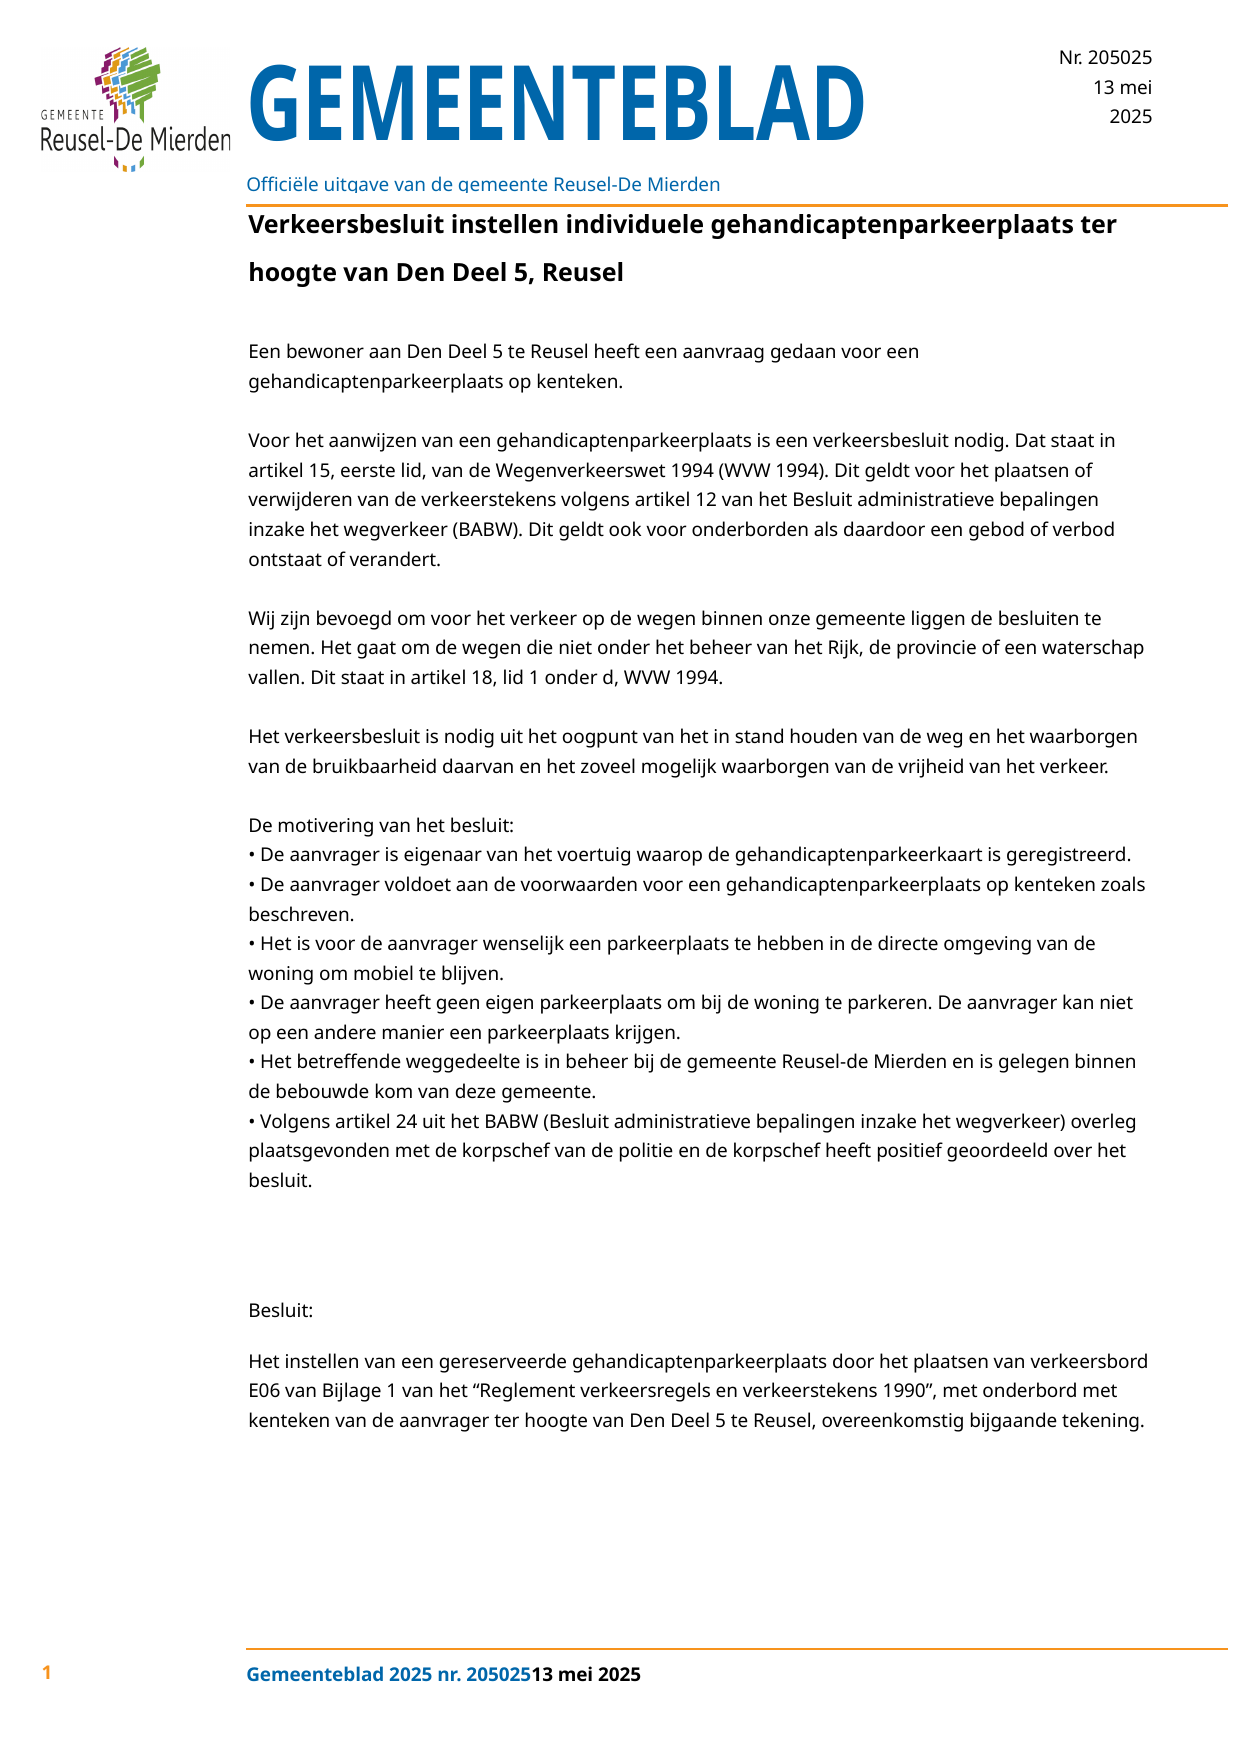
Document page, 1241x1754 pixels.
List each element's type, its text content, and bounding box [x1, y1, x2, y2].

text Het verkeersbesluit is nodig uit het oogpunt van het in stand houden van de weg en het waarborgen van de bruikbaarheid daarvan en het zoveel mogelijk waarborgen van de vrijheid van het verkeer. [248, 723, 1152, 778]
text Verkeersbesluit instellen individuele gehandicaptenparkeerplaats ter hoogte van Den Deel 5, Reusel [248, 207, 1152, 288]
text Het instellen van een gereserveerde gehandicaptenparkeerplaats door het plaatsen van verkeersbord E06 van Bijlage 1 van het “Reglement verkeersregels en verkeerstekens 1990”, met onderbord met kenteken van de aanvrager ter hoogte van Den Deel 5 te Reusel, overeenkomstig bijgaande tekening. [248, 1348, 1152, 1433]
text De motivering van het besluit: [248, 812, 1152, 838]
text • Het is voor de aanvrager wenselijk een parkeerplaats te hebben in de directe omgeving van de woning om mobiel te blijven. [248, 930, 1152, 986]
text Een bewoner aan Den Deel 5 te Reusel heeft een aanvraag gedaan voor een gehandicaptenparkeerplaats op kenteken. [248, 339, 1152, 394]
picture [41, 47, 231, 172]
text • De aanvrager heeft geen eigen parkeerplaats om bij de woning te parkeren. De aanvrager kan niet op een andere manier een parkeerplaats krijgen. [248, 989, 1152, 1045]
text Wij zijn bevoegd om voor het verkeer op de wegen binnen onze gemeente liggen de besluiten te nemen. Het gaat om de wegen die niet onder het beheer van het Rijk, de provincie of een waterschap vallen. Dit staat in artikel 18, lid 1 onder d, WVW 1994. [248, 605, 1152, 690]
text Besluit: [248, 1297, 1152, 1323]
text • De aanvrager voldoet aan de voorwaarden voor een gehandicaptenparkeerplaats op kenteken zoals beschreven. [248, 871, 1152, 926]
text Voor het aanwijzen van een gehandicaptenparkeerplaats is een verkeersbesluit nodig. Dat staat in artikel 15, eerste lid, van de Wegenverkeerswet 1994 (WVW 1994). Dit geldt voor het plaatsen of verwijderen van de verkeerstekens volgens artikel 12 van het Besluit administratieve bepalingen inzake het wegverkeer (BABW). Dit geldt ook voor onderborden als daardoor een gebod of verbod ontstaat of verandert. [248, 427, 1152, 571]
text • Volgens artikel 24 uit het BABW (Besluit administratieve bepalingen inzake het wegverkeer) overleg plaatsgevonden met de korpschef van de politie en de korpschef heeft positief geoordeeld over het besluit. [248, 1108, 1152, 1193]
text • De aanvrager is eigenaar van het voertuig waarop de gehandicaptenparkeerkaart is geregistreerd. [248, 842, 1152, 867]
text • Het betreffende weggedeelte is in beheer bij de gemeente Reusel-de Mierden en is gelegen binnen de bebouwde kom van deze gemeente. [248, 1049, 1152, 1104]
